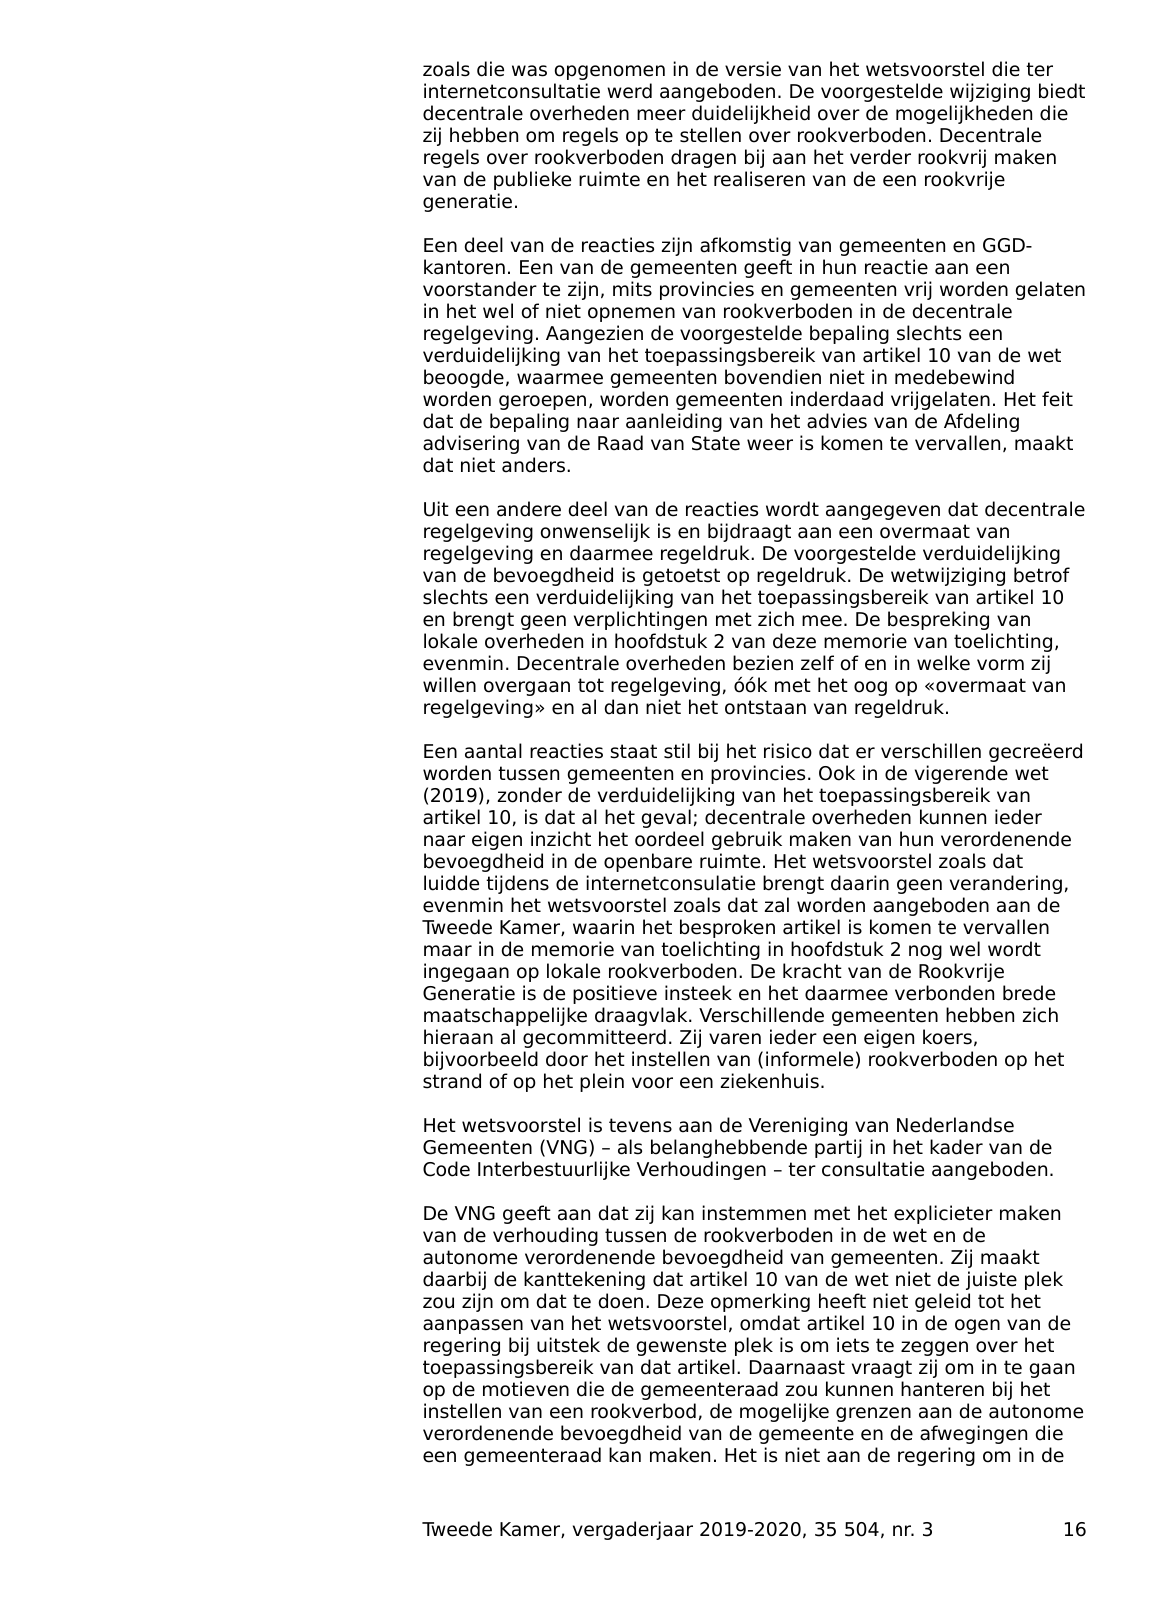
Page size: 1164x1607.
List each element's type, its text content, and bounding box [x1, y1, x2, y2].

text De VNG geeft aan dat zij kan instemmen met het explicieter maken van de verhouding tussen de rookverboden in de wet en de autonome verordenende bevoegdheid van gemeenten. Zij maakt daarbij de kanttekening dat artikel 10 van de wet niet de juiste plek zou zijn om dat te doen. Deze opmerking heeft niet geleid tot het aanpassen van het wetsvoorstel, omdat artikel 10 in de ogen van de regering bij uitstek de gewenste plek is om iets te zeggen over het toepassingsbereik van dat artikel. Daarnaast vraagt zij om in te gaan op de motieven die de gemeenteraad zou kunnen hanteren bij het instellen van een rookverbod, de mogelijke grenzen aan de autonome verordenende bevoegdheid van de gemeente en de afwegingen die een gemeenteraad kan maken. Het is niet aan de regering om in de [422, 1203, 1087, 1467]
text Een aantal reacties staat stil bij het risico dat er verschillen gecreëerd worden tussen gemeenten en provincies. Ook in de vigerende wet (2019), zonder de verduidelijking van het toepassingsbereik van artikel 10, is dat al het geval; decentrale overheden kunnen ieder naar eigen inzicht het oordeel gebruik maken van hun verordenende bevoegdheid in de openbare ruimte. Het wetsvoorstel zoals dat luidde tijdens de internetconsulatie brengt daarin geen verandering, evenmin het wetsvoorstel zoals dat zal worden aangeboden aan de Tweede Kamer, waarin het besproken artikel is komen te vervallen maar in de memorie van toelichting in hoofdstuk 2 nog wel wordt ingegaan op lokale rookverboden. De kracht van de Rookvrije Generatie is de positieve insteek en het daarmee verbonden brede maatschappelijke draagvlak. Verschillende gemeenten hebben zich hieraan al gecommitteerd. Zij varen ieder een eigen koers, bijvoorbeeld door het instellen van (informele) rookverboden op het strand of op het plein voor een ziekenhuis. [422, 741, 1087, 1093]
text zoals die was opgenomen in de versie van het wetsvoorstel die ter internetconsultatie werd aangeboden. De voorgestelde wijziging biedt decentrale overheden meer duidelijkheid over de mogelijkheden die zij hebben om regels op te stellen over rookverboden. Decentrale regels over rookverboden dragen bij aan het verder rookvrij maken van de publieke ruimte en het realiseren van de een rookvrije generatie. [422, 59, 1087, 213]
text Uit een andere deel van de reacties wordt aangegeven dat decentrale regelgeving onwenselijk is en bijdraagt aan een overmaat van regelgeving en daarmee regeldruk. De voorgestelde verduidelijking van de bevoegdheid is getoetst op regeldruk. De wetwijziging betrof slechts een verduidelijking van het toepassingsbereik van artikel 10 en brengt geen verplichtingen met zich mee. De bespreking van lokale overheden in hoofdstuk 2 van deze memorie van toelichting, evenmin. Decentrale overheden bezien zelf of en in welke vorm zij willen overgaan tot regelgeving, óók met het oog op «overmaat van regelgeving» en al dan niet het ontstaan van regeldruk. [422, 499, 1087, 719]
text Het wetsvoorstel is tevens aan de Vereniging van Nederlandse Gemeenten (VNG) – als belanghebbende partij in het kader van de Code Interbestuurlijke Verhoudingen – ter consultatie aangeboden. [422, 1115, 1087, 1181]
text Een deel van de reacties zijn afkomstig van gemeenten en GGD-kantoren. Een van de gemeenten geeft in hun reactie aan een voorstander te zijn, mits provincies en gemeenten vrij worden gelaten in het wel of niet opnemen van rookverboden in de decentrale regelgeving. Aangezien de voorgestelde bepaling slechts een verduidelijking van het toepassingsbereik van artikel 10 van de wet beoogde, waarmee gemeenten bovendien niet in medebewind worden geroepen, worden gemeenten inderdaad vrijgelaten. Het feit dat de bepaling naar aanleiding van het advies van de Afdeling advisering van de Raad van State weer is komen te vervallen, maakt dat niet anders. [422, 235, 1087, 477]
